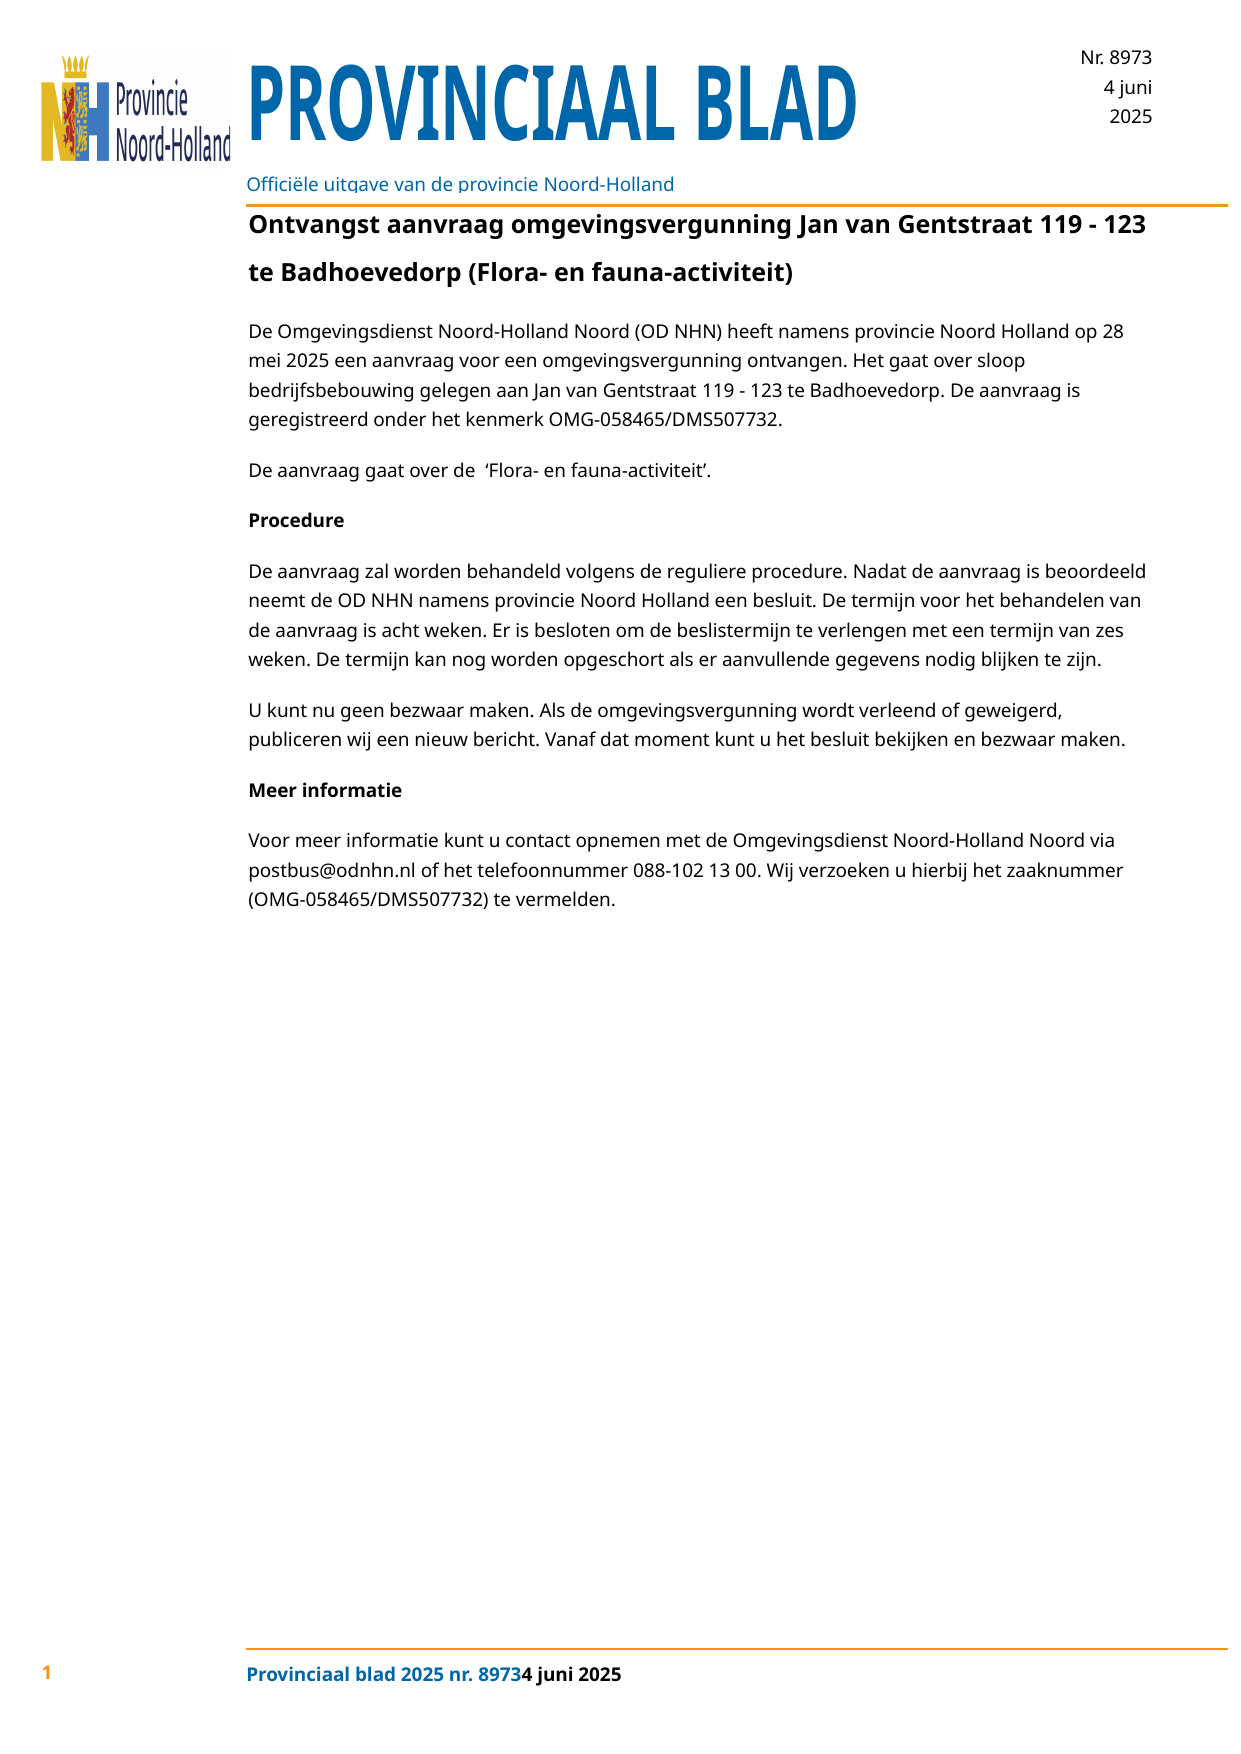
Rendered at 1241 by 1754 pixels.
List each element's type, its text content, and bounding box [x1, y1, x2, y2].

text Procedure [248, 507, 1152, 533]
text Meer informatie [248, 777, 1152, 803]
text De aanvraag gaat over de ‘Flora- en fauna-activiteit’. [248, 457, 1152, 483]
text De aanvraag zal worden behandeld volgens de reguliere procedure. Nadat de aanvraag is beoordeeld neemt de OD NHN namens provincie Noord Holland een besluit. De termijn voor het behandelen van de aanvraag is acht weken. Er is besloten om de beslistermijn te verlengen met een termijn van zes weken. De termijn kan nog worden opgeschort als er aanvullende gegevens nodig blijken te zijn. [248, 558, 1152, 672]
text Ontvangst aanvraag omgevingsvergunning Jan van Gentstraat 119 - 123 te Badhoevedorp (Flora- en fauna-activiteit) [248, 207, 1152, 288]
text De Omgevingsdienst Noord-Holland Noord (OD NHN) heeft namens provincie Noord Holland op 28 mei 2025 een aanvraag voor een omgevingsvergunning ontvangen. Het gaat over sloop bedrijfsbebouwing gelegen aan Jan van Gentstraat 119 - 123 te Badhoevedorp. De aanvraag is geregistreerd onder het kenmerk OMG-058465/DMS507732. [248, 318, 1152, 432]
picture [41, 47, 231, 172]
text Voor meer informatie kunt u contact opnemen met de Omgevingsdienst Noord-Holland Noord via postbus@odnhn.nl of het telefoonnummer 088-102 13 00. Wij verzoeken u hierbij het zaaknummer (OMG-058465/DMS507732) te vermelden. [248, 827, 1152, 912]
text U kunt nu geen bezwaar maken. Als de omgevingsvergunning wordt verleend of geweigerd, publiceren wij een nieuw bericht. Vanaf dat moment kunt u het besluit bekijken en bezwaar maken. [248, 697, 1152, 752]
